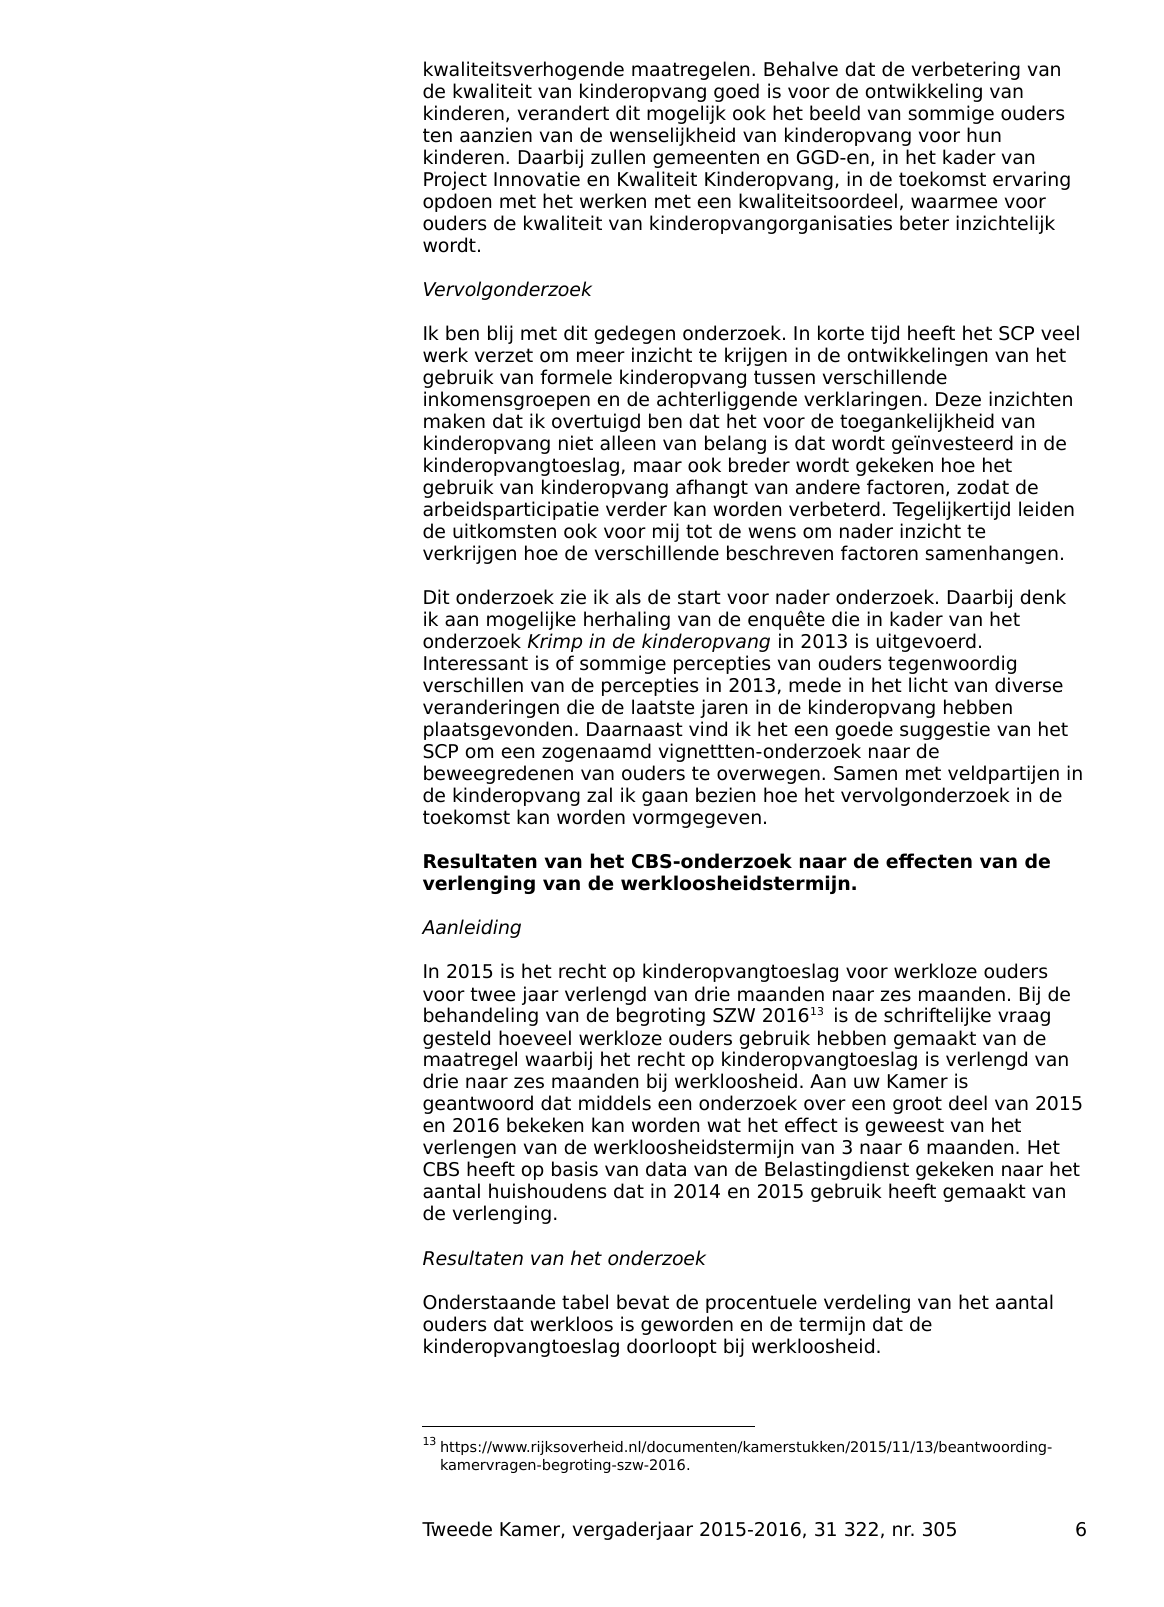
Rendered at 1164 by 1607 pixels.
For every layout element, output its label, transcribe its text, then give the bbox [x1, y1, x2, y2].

text kwaliteitsverhogende maatregelen. Behalve dat de verbetering van de kwaliteit van kinderopvang goed is voor de ontwikkeling van kinderen, verandert dit mogelijk ook het beeld van sommige ouders ten aanzien van de wenselijkheid van kinderopvang voor hun kinderen. Daarbij zullen gemeenten en GGD-en, in het kader van Project Innovatie en Kwaliteit Kinderopvang, in de toekomst ervaring opdoen met het werken met een kwaliteitsoordeel, waarmee voor ouders de kwaliteit van kinderopvangorganisaties beter inzichtelijk wordt. [422, 59, 1087, 257]
text https://www.rijksoverheid.nl/documenten/kamerstukken/2015/11/13/beantwoording-kamervragen-begroting-szw-2016. [422, 1435, 1087, 1474]
subtitle Aanleiding [422, 917, 1087, 939]
text Ik ben blij met dit gedegen onderzoek. In korte tijd heeft het SCP veel werk verzet om meer inzicht te krijgen in de ontwikkelingen van het gebruik van formele kinderopvang tussen verschillende inkomensgroepen en de achterliggende verklaringen. Deze inzichten maken dat ik overtuigd ben dat het voor de toegankelijkheid van kinderopvang niet alleen van belang is dat wordt geïnvesteerd in de kinderopvangtoeslag, maar ook breder wordt gekeken hoe het gebruik van kinderopvang afhangt van andere factoren, zodat de arbeidsparticipatie verder kan worden verbeterd. Tegelijkertijd leiden de uitkomsten ook voor mij tot de wens om nader inzicht te verkrijgen hoe de verschillende beschreven factoren samenhangen. [422, 323, 1087, 565]
subtitle Resultaten van het CBS-onderzoek naar de effecten van de verlenging van de werkloosheidstermijn. [422, 851, 1087, 895]
text Onderstaande tabel bevat de procentuele verdeling van het aantal ouders dat werkloos is geworden en de termijn dat de kinderopvangtoeslag doorloopt bij werkloosheid. [422, 1292, 1087, 1357]
subtitle Vervolgonderzoek [422, 279, 1087, 301]
subtitle Resultaten van het onderzoek [422, 1247, 1087, 1269]
text Dit onderzoek zie ik als de start voor nader onderzoek. Daarbij denk ik aan mogelijke herhaling van de enquête die in kader van het onderzoek Krimp in de kinderopvang in 2013 is uitgevoerd. Interessant is of sommige percepties van ouders tegenwoordig verschillen van de percepties in 2013, mede in het licht van diverse veranderingen die de laatste jaren in de kinderopvang hebben plaatsgevonden. Daarnaast vind ik het een goede suggestie van het SCP om een zogenaamd vignettten-onderzoek naar de beweegredenen van ouders te overwegen. Samen met veldpartijen in de kinderopvang zal ik gaan bezien hoe het vervolgonderzoek in de toekomst kan worden vormgegeven. [422, 587, 1087, 829]
text In 2015 is het recht op kinderopvangtoeslag voor werkloze ouders voor twee jaar verlengd van drie maanden naar zes maanden. Bij de behandeling van de begroting SZW 2016 is de schriftelijke vraag gesteld hoeveel werkloze ouders gebruik hebben gemaakt van de maatregel waarbij het recht op kinderopvangtoeslag is verlengd van drie naar zes maanden bij werkloosheid. Aan uw Kamer is geantwoord dat middels een onderzoek over een groot deel van 2015 en 2016 bekeken kan worden wat het effect is geweest van het verlengen van de werkloosheidstermijn van 3 naar 6 maanden. Het CBS heeft op basis van data van de Belastingdienst gekeken naar het aantal huishoudens dat in 2014 en 2015 gebruik heeft gemaakt van de verlenging. [422, 961, 1087, 1225]
